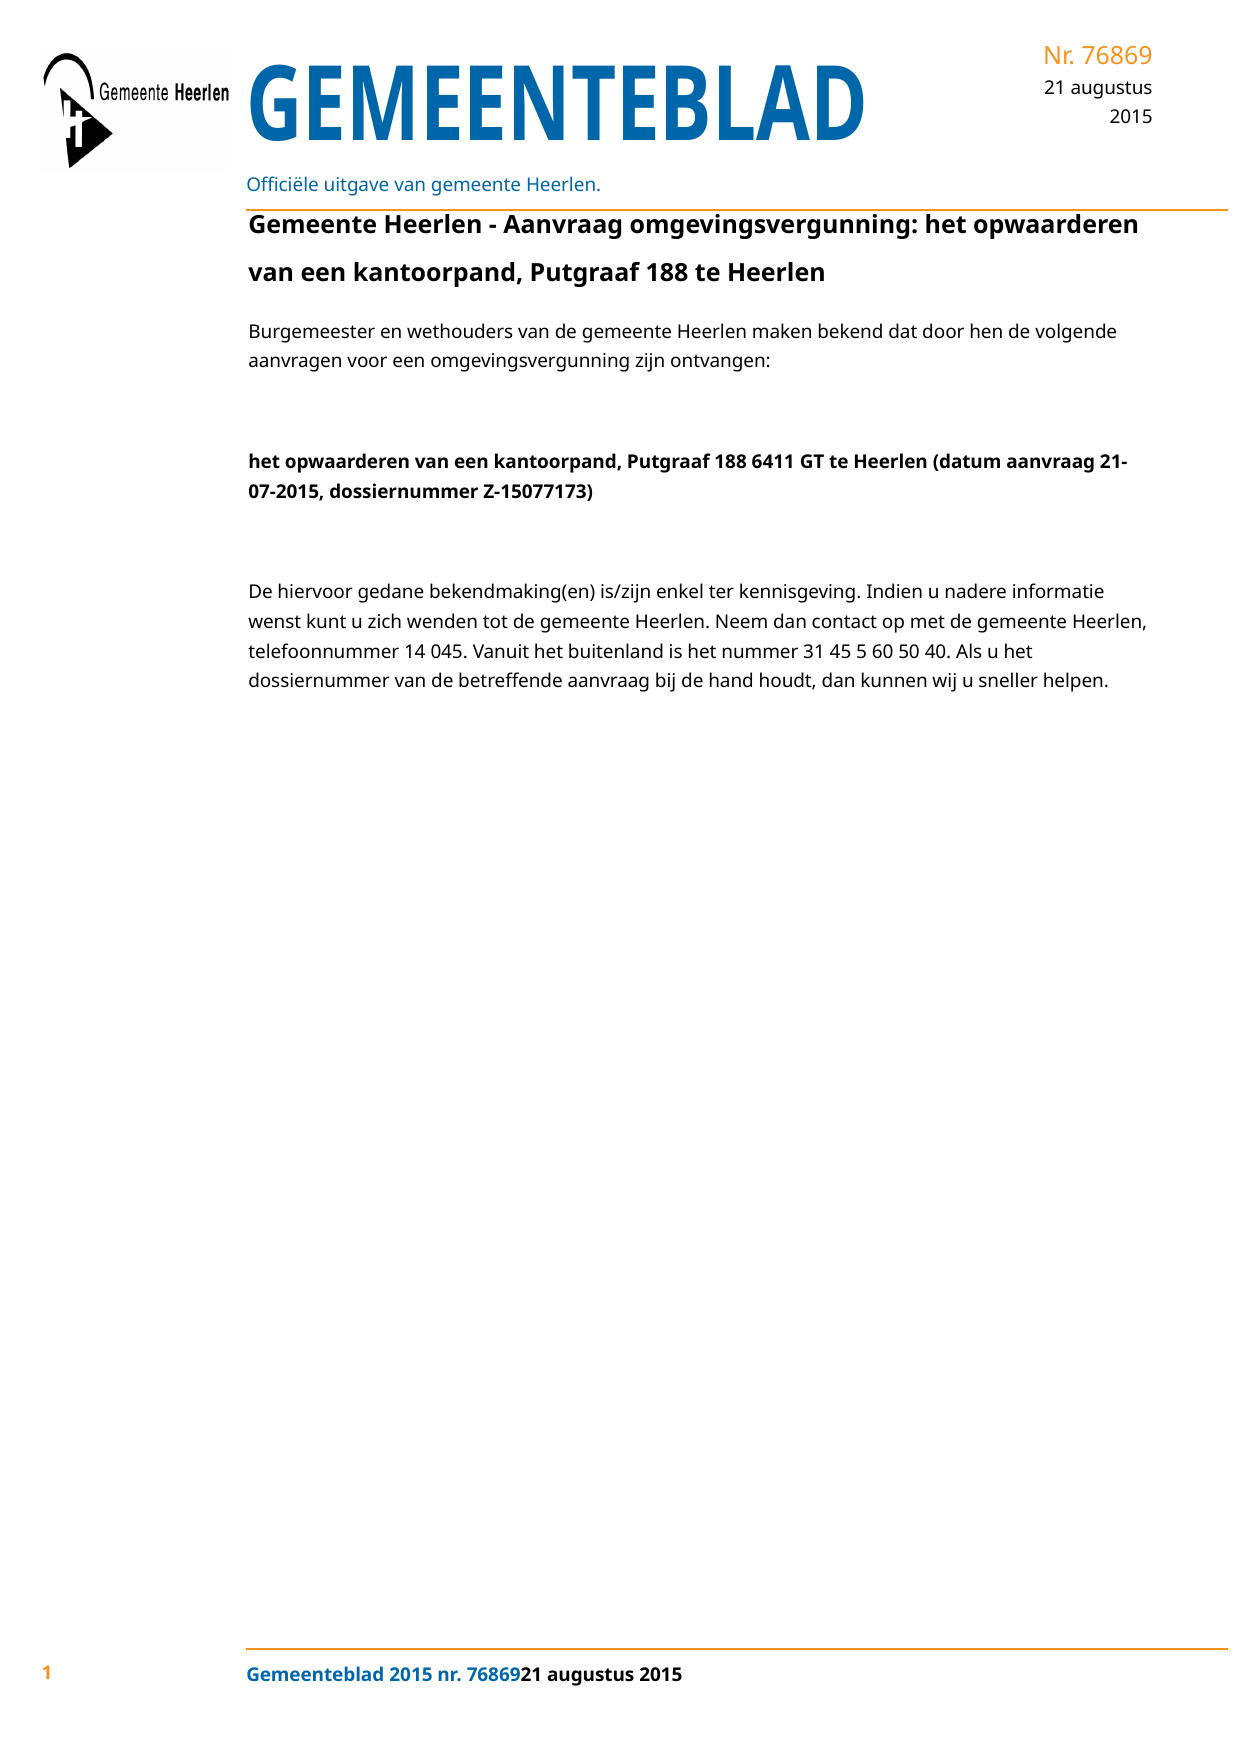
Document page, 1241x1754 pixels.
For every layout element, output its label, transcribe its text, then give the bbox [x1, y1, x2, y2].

text Burgemeester en wethouders van de gemeente Heerlen maken bekend dat door hen de volgende aanvragen voor een omgevingsvergunning zijn ontvangen: [248, 318, 1152, 373]
text De hiervoor gedane bekendmaking(en) is/zijn enkel ter kennisgeving. Indien u nadere informatie wenst kunt u zich wenden tot de gemeente Heerlen. Neem dan contact op met de gemeente Heerlen, telefoonnummer 14 045. Vanuit het buitenland is het nummer 31 45 5 60 50 40. Als u het dossiernummer van de betreffende aanvraag bij de hand houdt, dan kunnen wij u sneller helpen. [248, 579, 1152, 693]
text Gemeente Heerlen - Aanvraag omgevingsvergunning: het opwaarderen van een kantoorpand, Putgraaf 188 te Heerlen [248, 211, 1152, 288]
text het opwaarderen van een kantoorpand, Putgraaf 188 6411 GT te Heerlen (datum aanvraag 21-07-2015, dossiernummer Z-15077173) [248, 448, 1152, 504]
picture [41, 47, 231, 172]
